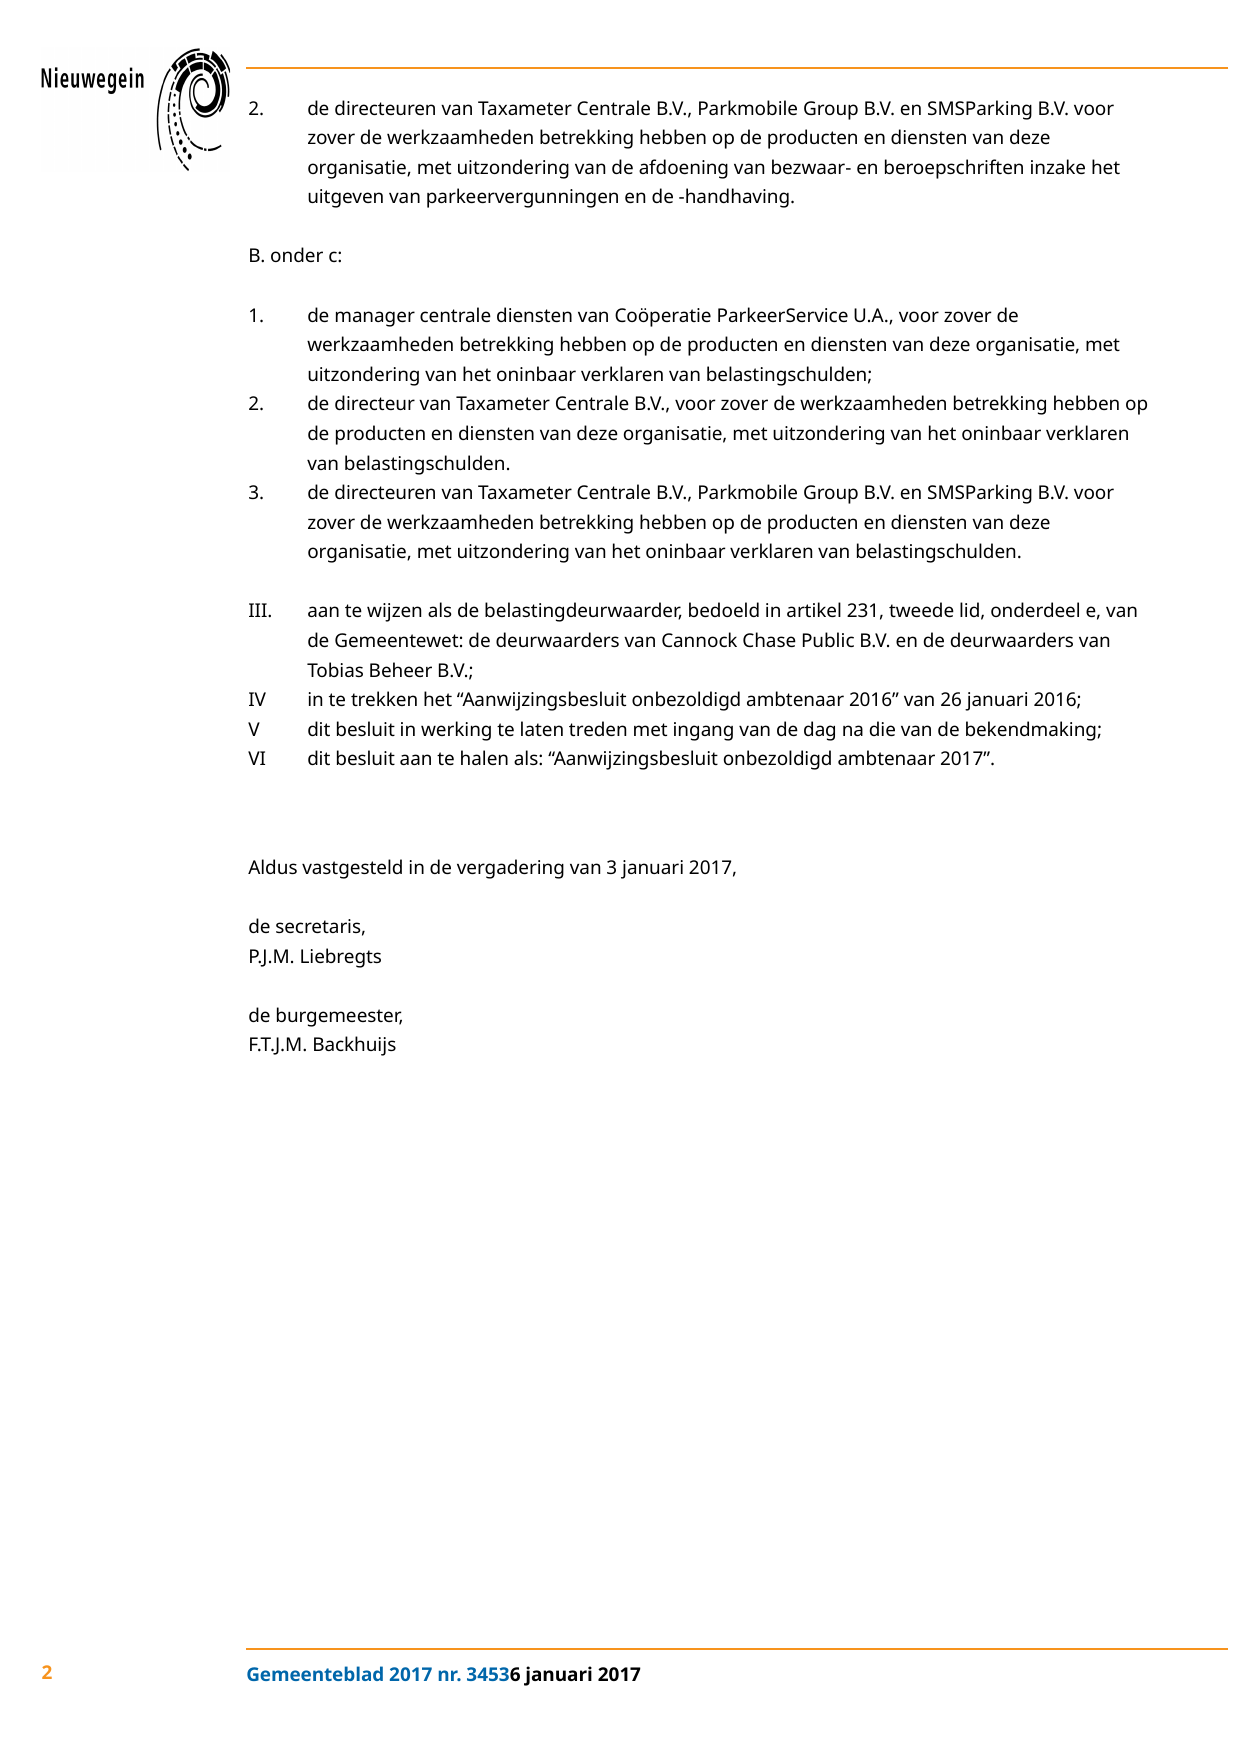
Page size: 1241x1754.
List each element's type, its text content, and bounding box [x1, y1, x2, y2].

list aan te wijzen als de belastingdeurwaarder, bedoeld in artikel 231, tweede lid, onderdeel e, van de Gemeentewet: de deurwaarders van Cannock Chase Public B.V. en de deurwaarders van Tobias Beheer B.V.; [248, 598, 1152, 683]
text B. onder c: [248, 243, 1152, 268]
text de burgemeester, [248, 1002, 1152, 1028]
list de directeuren van Taxameter Centrale B.V., Parkmobile Group B.V. en SMSParking B.V. voor zover de werkzaamheden betrekking hebben op de producten en diensten van deze organisatie, met uitzondering van de afdoening van bezwaar- en beroepschriften inzake het uitgeven van parkeervergunningen en de -handhaving. [248, 95, 1152, 209]
list de directeur van Taxameter Centrale B.V., voor zover de werkzaamheden betrekking hebben op de producten en diensten van deze organisatie, met uitzondering van het oninbaar verklaren van belastingschulden. [248, 391, 1152, 476]
text de secretaris, [248, 913, 1152, 939]
text F.T.J.M. Backhuijs [248, 1032, 1152, 1057]
picture [41, 47, 231, 172]
list in te trekken het “Aanwijzingsbesluit onbezoldigd ambtenaar 2016” van 26 januari 2016; [248, 686, 1152, 712]
list dit besluit in werking te laten treden met ingang van de dag na die van de bekendmaking; [248, 716, 1152, 742]
list dit besluit aan te halen als: “Aanwijzingsbesluit onbezoldigd ambtenaar 2017”. [248, 746, 1152, 771]
list de manager centrale diensten van Coöperatie ParkeerService U.A., voor zover de werkzaamheden betrekking hebben op de producten en diensten van deze organisatie, met uitzondering van het oninbaar verklaren van belastingschulden; [248, 302, 1152, 387]
list de directeuren van Taxameter Centrale B.V., Parkmobile Group B.V. en SMSParking B.V. voor zover de werkzaamheden betrekking hebben op de producten en diensten van deze organisatie, met uitzondering van het oninbaar verklaren van belastingschulden. [248, 479, 1152, 564]
text Aldus vastgesteld in de vergadering van 3 januari 2017, [248, 854, 1152, 880]
text P.J.M. Liebregts [248, 943, 1152, 968]
